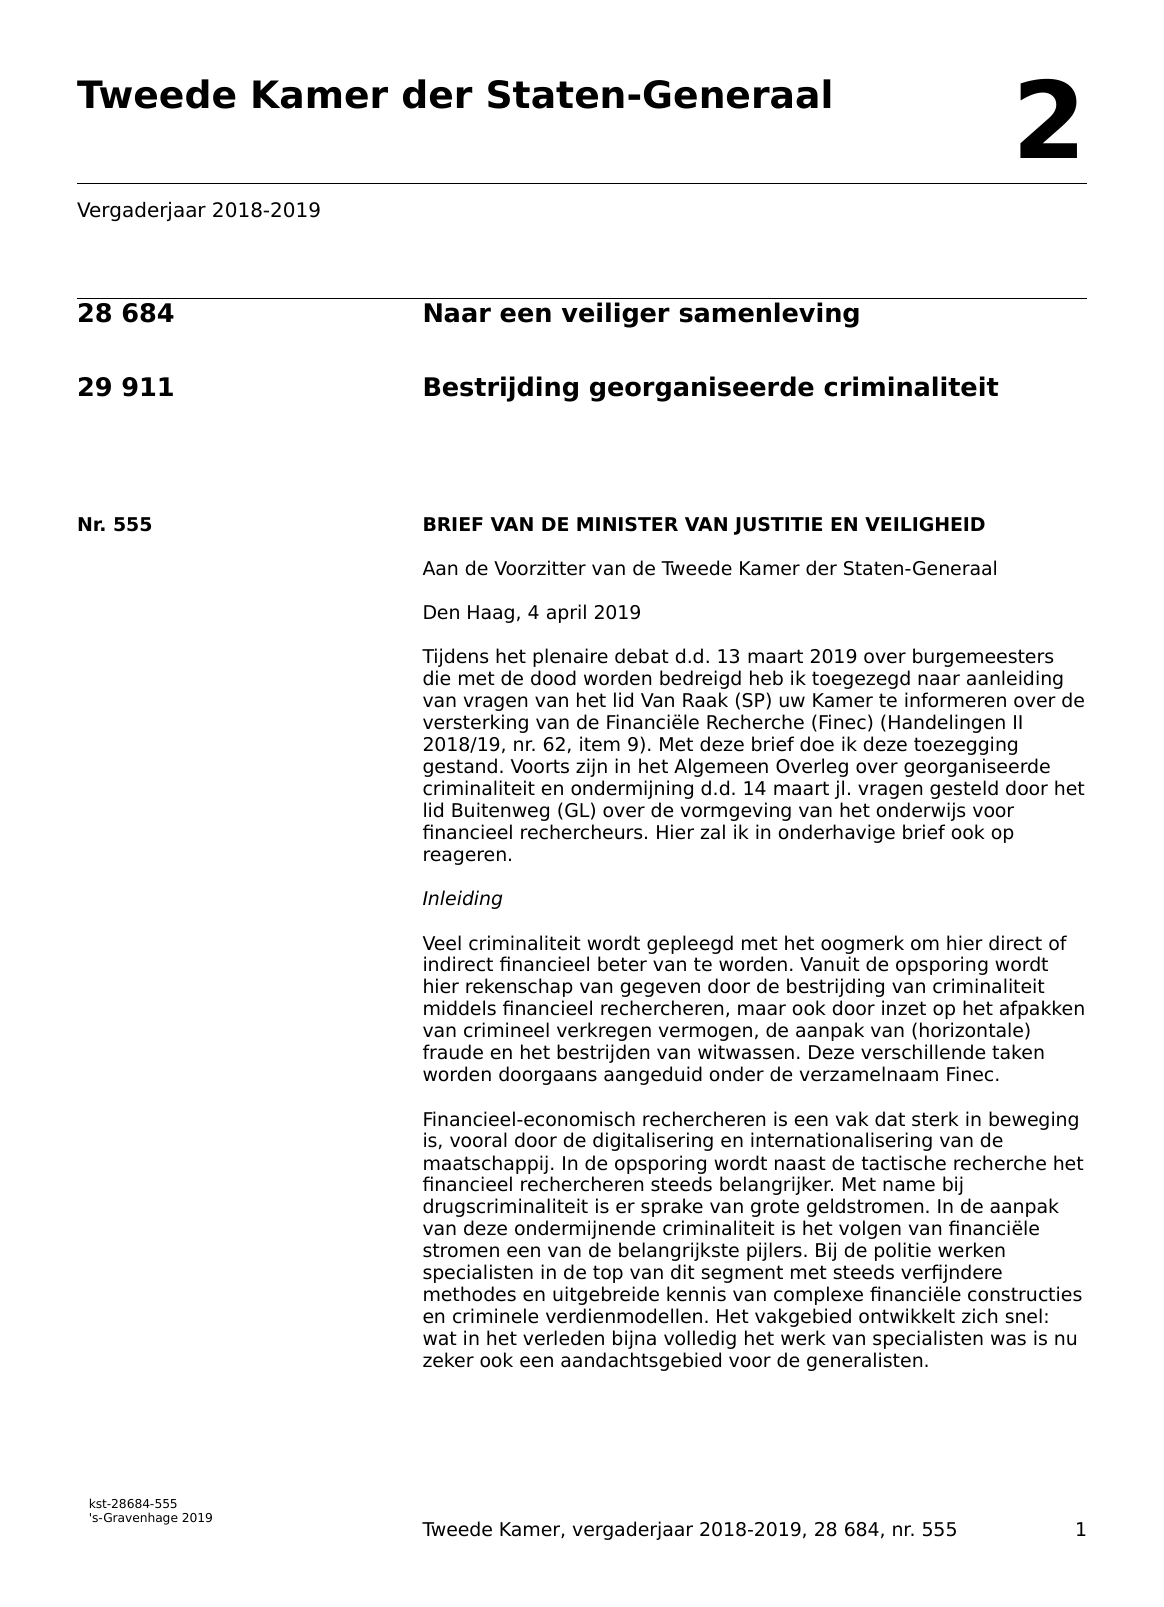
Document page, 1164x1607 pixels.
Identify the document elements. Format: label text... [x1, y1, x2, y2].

text kst-28684-555 [88, 1497, 323, 1511]
table_cell Vergaderjaar 2018-2019 [77, 184, 1087, 298]
text 's-Gravenhage 2019 [88, 1511, 323, 1525]
subtitle 29 911 Bestrijding georganiseerde criminaliteit [77, 373, 1087, 403]
table_header 2 [886, 59, 1087, 183]
text Veel criminaliteit wordt gepleegd met het oogmerk om hier direct of indirect financieel beter van te worden. Vanuit de opsporing wordt hier rekenschap van gegeven door de bestrijding van criminaliteit middels financieel rechercheren, maar ook door inzet op het afpakken van crimineel verkregen vermogen, de aanpak van (horizontale) fraude en het bestrijden van witwassen. Deze verschillende taken worden doorgaans aangeduid onder de verzamelnaam Finec. [422, 932, 1087, 1086]
subtitle Inleiding [422, 888, 1087, 910]
text Tijdens het plenaire debat d.d. 13 maart 2019 over burgemeesters die met de dood worden bedreigd heb ik toegezegd naar aanleiding van vragen van het lid Van Raak (SP) uw Kamer te informeren over de versterking van de Financiële Recherche (Finec) (Handelingen II 2018/19, nr. 62, item 9). Met deze brief doe ik deze toezegging gestand. Voorts zijn in het Algemeen Overleg over georganiseerde criminaliteit en ondermijning d.d. 14 maart jl. vragen gesteld door het lid Buitenweg (GL) over de vormgeving van het onderwijs voor financieel rechercheurs. Hier zal ik in onderhavige brief ook op reageren. [422, 646, 1087, 866]
table_header Tweede Kamer der Staten-Generaal [77, 59, 886, 183]
subtitle 28 684 Naar een veiliger samenleving [77, 299, 1087, 329]
text Financieel-economisch rechercheren is een vak dat sterk in beweging is, vooral door de digitalisering en internationalisering van de maatschappij. In de opsporing wordt naast de tactische recherche het financieel rechercheren steeds belangrijker. Met name bij drugscriminaliteit is er sprake van grote geldstromen. In de aanpak van deze ondermijnende criminaliteit is het volgen van financiële stromen een van de belangrijkste pijlers. Bij de politie werken specialisten in de top van dit segment met steeds verfijndere methodes en uitgebreide kennis van complexe financiële constructies en criminele verdienmodellen. Het vakgebied ontwikkelt zich snel: wat in het verleden bijna volledig het werk van specialisten was is nu zeker ook een aandachtsgebied voor de generalisten. [422, 1108, 1087, 1372]
subtitle Nr. 555 BRIEF VAN DE MINISTER VAN JUSTITIE EN VEILIGHEID [77, 514, 1087, 536]
text Den Haag, 4 april 2019 [422, 602, 1087, 624]
text Aan de Voorzitter van de Tweede Kamer der Staten-Generaal [422, 558, 1087, 580]
